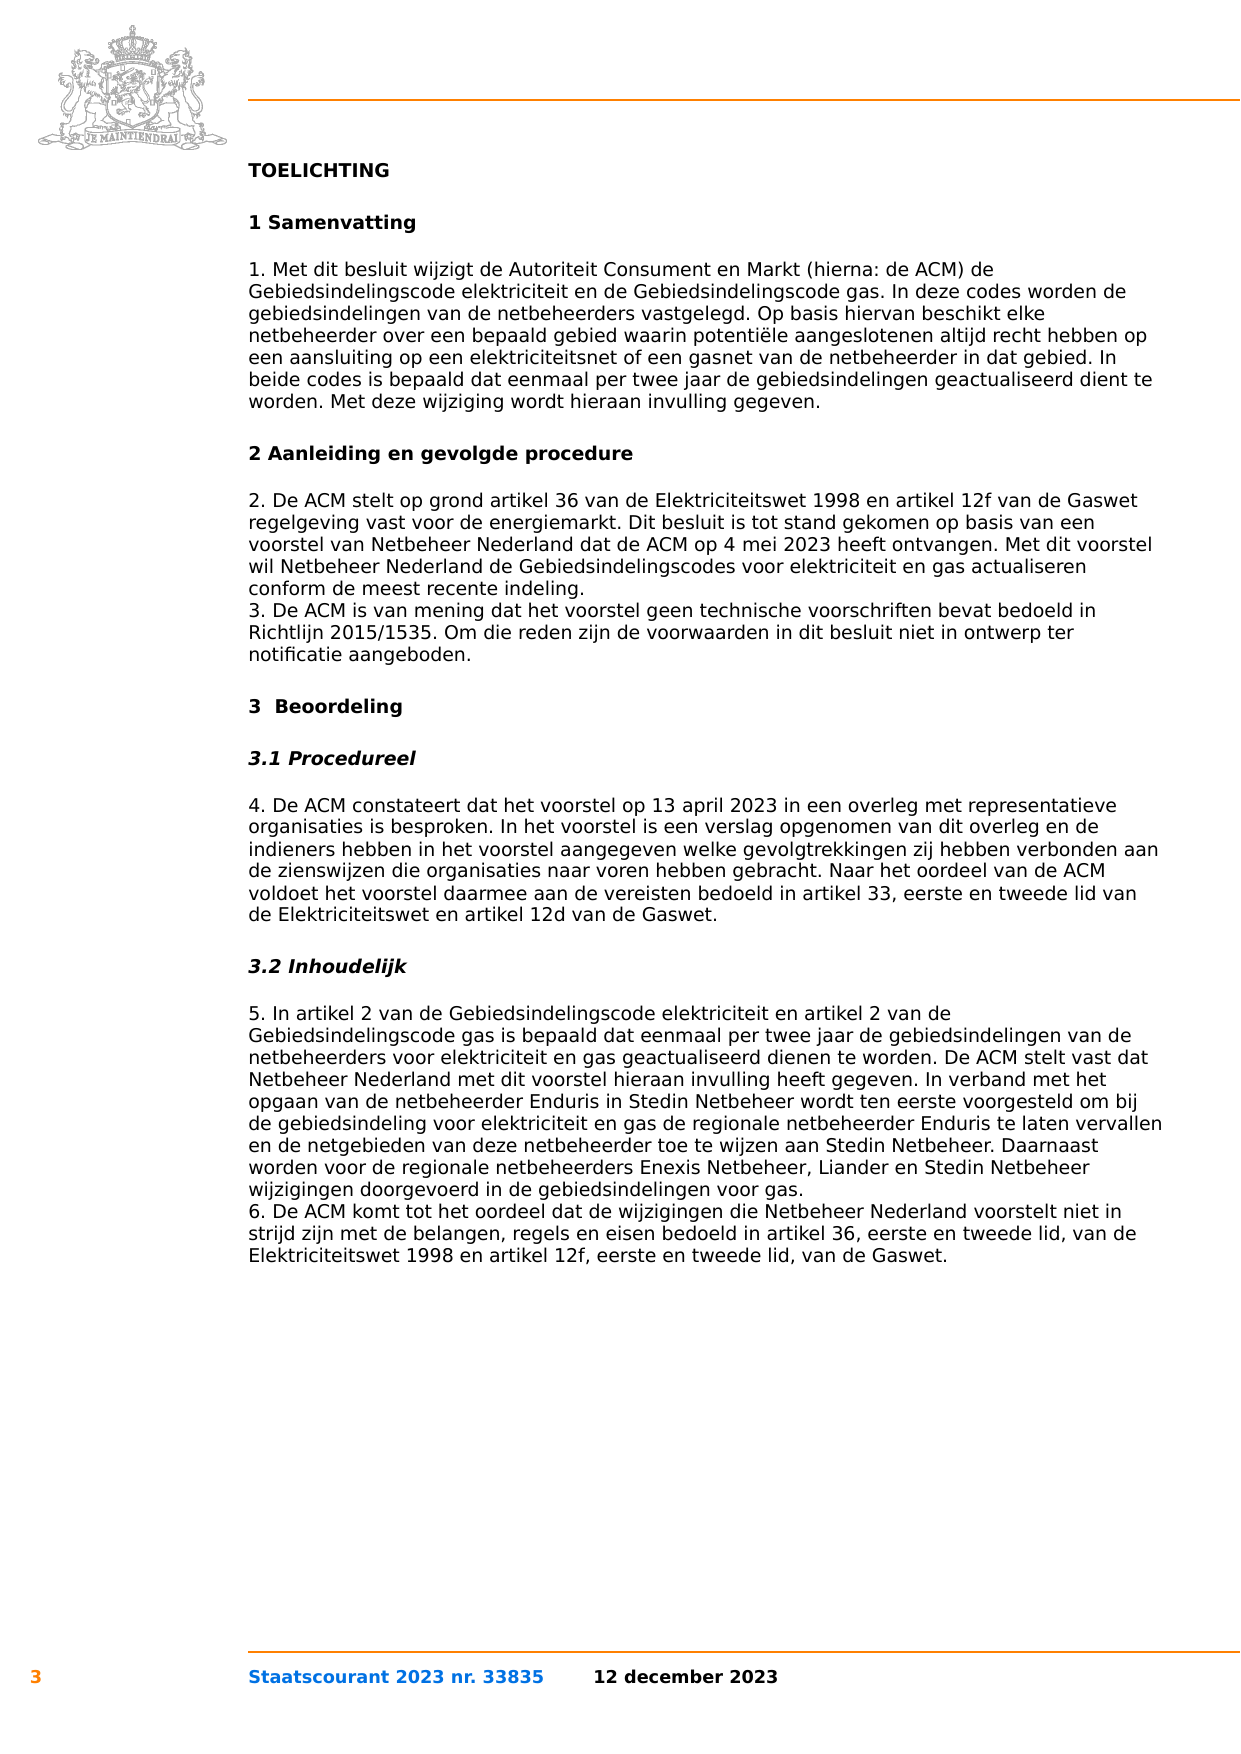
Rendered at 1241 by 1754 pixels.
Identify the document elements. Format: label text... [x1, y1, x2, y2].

subtitle 3.1 Procedureel [248, 747, 1163, 769]
text 5. In artikel 2 van de Gebiedsindelingscode elektriciteit en artikel 2 van de Gebiedsindelingscode gas is bepaald dat eenmaal per twee jaar de gebiedsindelingen van de netbeheerders voor elektriciteit en gas geactualiseerd dienen te worden. De ACM stelt vast dat Netbeheer Nederland met dit voorstel hieraan invulling heeft gegeven. In verband met het opgaan van de netbeheerder Enduris in Stedin Netbeheer wordt ten eerste voorgesteld om bij de gebiedsindeling voor elektriciteit en gas de regionale netbeheerder Enduris te laten vervallen en de netgebieden van deze netbeheerder toe te wijzen aan Stedin Netbeheer. Daarnaast worden voor de regionale netbeheerders Enexis Netbeheer, Liander en Stedin Netbeheer wijzigingen doorgevoerd in de gebiedsindelingen voor gas. [248, 1003, 1163, 1201]
text 1. Met dit besluit wijzigt de Autoriteit Consument en Markt (hierna: de ACM) de Gebiedsindelingscode elektriciteit en de Gebiedsindelingscode gas. In deze codes worden de gebiedsindelingen van de netbeheerders vastgelegd. Op basis hiervan beschikt elke netbeheerder over een bepaald gebied waarin potentiële aangeslotenen altijd recht hebben op een aansluiting op een elektriciteitsnet of een gasnet van de netbeheerder in dat gebied. In beide codes is bepaald dat eenmaal per twee jaar de gebiedsindelingen geactualiseerd dient te worden. Met deze wijziging wordt hieraan invulling gegeven. [248, 259, 1163, 413]
subtitle TOELICHTING [248, 160, 1163, 182]
subtitle 1 Samenvatting [248, 212, 1163, 234]
subtitle 3.2 Inhoudelijk [248, 956, 1163, 978]
picture [38, 25, 227, 150]
subtitle 3 Beoordeling [248, 696, 1163, 717]
subtitle 2 Aanleiding en gevolgde procedure [248, 443, 1163, 465]
text 4. De ACM constateert dat het voorstel op 13 april 2023 in een overleg met representatieve organisaties is besproken. In het voorstel is een verslag opgenomen van dit overleg en de indieners hebben in het voorstel aangegeven welke gevolgtrekkingen zij hebben verbonden aan de zienswijzen die organisaties naar voren hebben gebracht. Naar het oordeel van de ACM voldoet het voorstel daarmee aan de vereisten bedoeld in artikel 33, eerste en tweede lid van de Elektriciteitswet en artikel 12d van de Gaswet. [248, 794, 1163, 926]
text 6. De ACM komt tot het oordeel dat de wijzigingen die Netbeheer Nederland voorstelt niet in strijd zijn met de belangen, regels en eisen bedoeld in artikel 36, eerste en tweede lid, van de Elektriciteitswet 1998 en artikel 12f, eerste en tweede lid, van de Gaswet. [248, 1201, 1163, 1267]
text 2. De ACM stelt op grond artikel 36 van de Elektriciteitswet 1998 en artikel 12f van de Gaswet regelgeving vast voor de energiemarkt. Dit besluit is tot stand gekomen op basis van een voorstel van Netbeheer Nederland dat de ACM op 4 mei 2023 heeft ontvangen. Met dit voorstel wil Netbeheer Nederland de Gebiedsindelingscodes voor elektriciteit en gas actualiseren conform de meest recente indeling. [248, 490, 1163, 599]
text 3. De ACM is van mening dat het voorstel geen technische voorschriften bevat bedoeld in Richtlijn 2015/1535. Om die reden zijn de voorwaarden in dit besluit niet in ontwerp ter notificatie aangeboden. [248, 599, 1163, 666]
